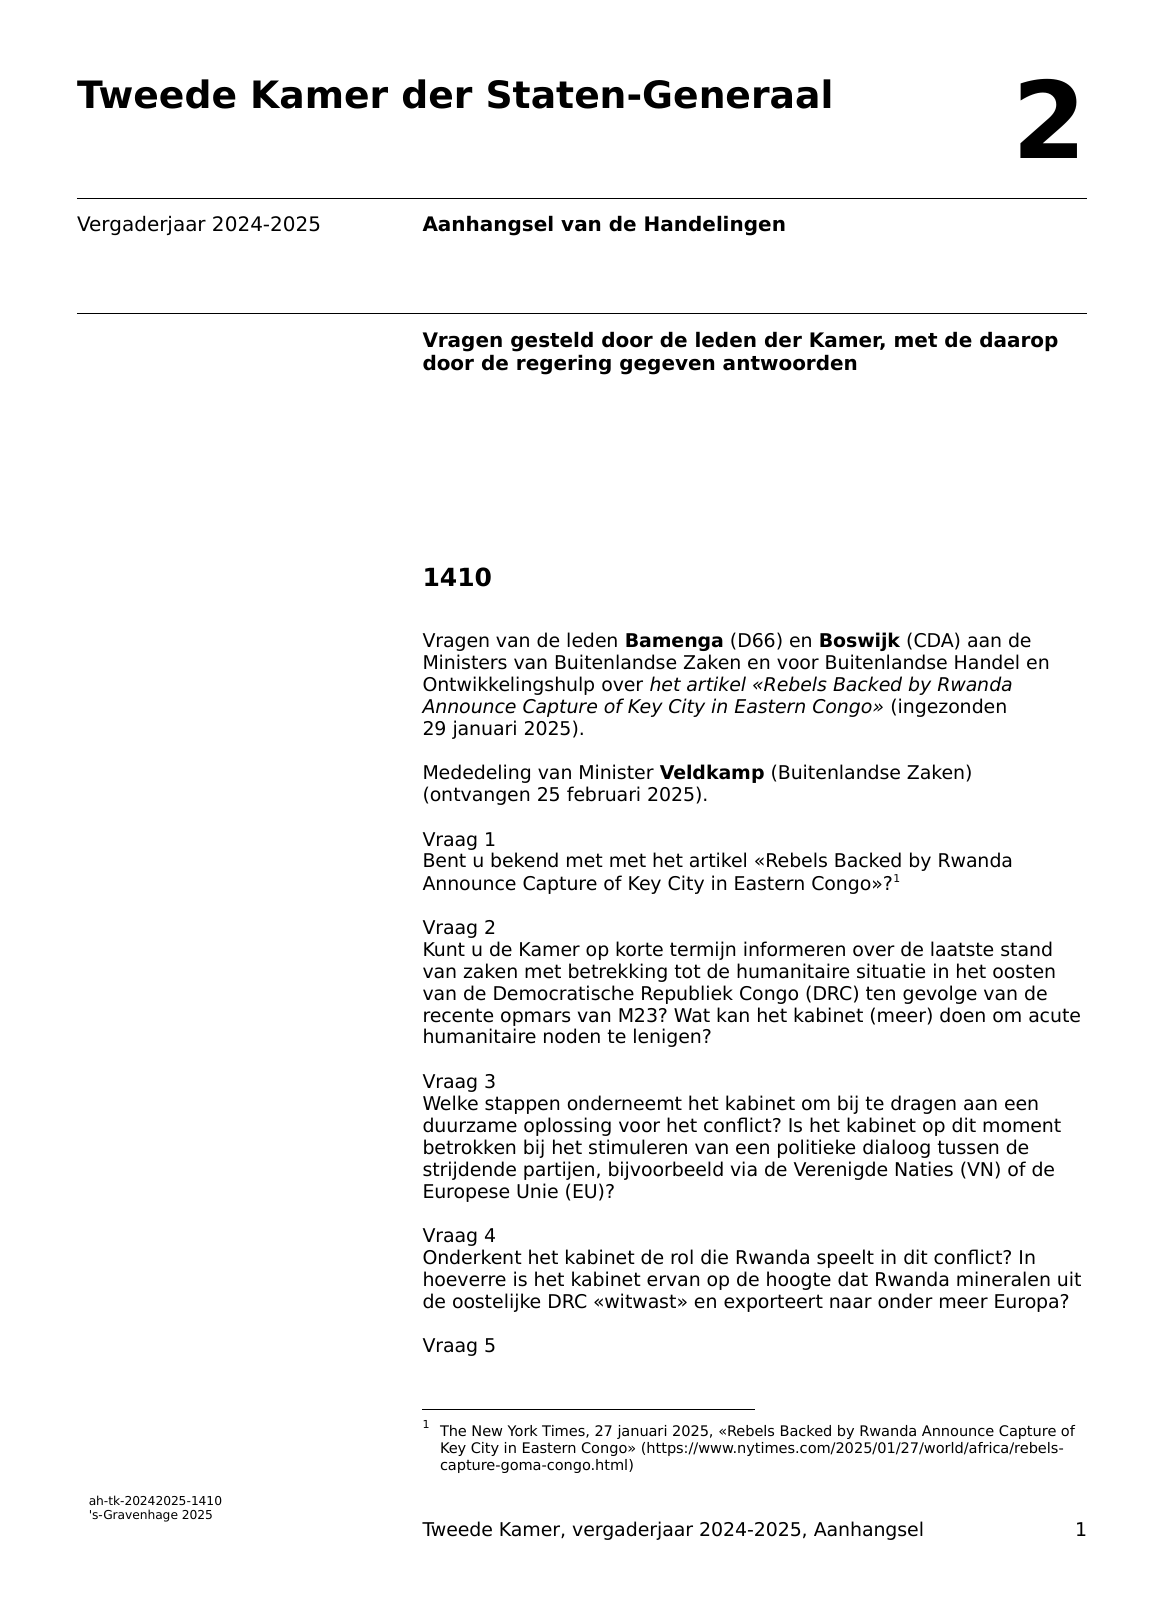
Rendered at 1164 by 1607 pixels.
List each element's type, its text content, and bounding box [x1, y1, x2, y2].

text 's-Gravenhage 2025 [88, 1508, 323, 1522]
text 1410 [422, 563, 1087, 592]
table_cell Aanhangsel van de Handelingen [422, 199, 1087, 313]
text The New York Times, 27 januari 2025, «Rebels Backed by Rwanda Announce Capture of Key City in Eastern Congo» (https://www.nytimes.com/2025/01/27/world/africa/rebels-capture-goma-congo.html) [422, 1418, 1087, 1474]
text ah-tk-20242025-1410 [88, 1494, 323, 1508]
text Onderkent het kabinet de rol die Rwanda speelt in dit conflict? In hoeverre is het kabinet ervan op de hoogte dat Rwanda mineralen uit de oostelijke DRC «witwast» en exporteert naar onder meer Europa? [422, 1247, 1087, 1313]
text Vraag 3 [422, 1071, 1087, 1093]
text Mededeling van Minister Veldkamp (Buitenlandse Zaken) (ontvangen 25 februari 2025). [422, 762, 1087, 806]
table_cell Vragen gesteld door de leden der Kamer, met de daarop door de regering gegeven antwoorden [422, 314, 1087, 375]
text Kunt u de Kamer op korte termijn informeren over de laatste stand van zaken met betrekking tot de humanitaire situatie in het oosten van de Democratische Republiek Congo (DRC) ten gevolge van de recente opmars van M23? Wat kan het kabinet (meer) doen om acute humanitaire noden te lenigen? [422, 938, 1087, 1048]
text Vraag 2 [422, 917, 1087, 938]
text Bent u bekend met met het artikel «Rebels Backed by Rwanda Announce Capture of Key City in Eastern Congo»? [422, 850, 1087, 894]
text Vraag 5 [422, 1335, 1087, 1357]
table_cell [77, 314, 422, 375]
text Welke stappen onderneemt het kabinet om bij te dragen aan een duurzame oplossing voor het conflict? Is het kabinet op dit moment betrokken bij het stimuleren van een politieke dialoog tussen de strijdende partijen, bijvoorbeeld via de Verenigde Naties (VN) of de Europese Unie (EU)? [422, 1093, 1087, 1202]
table_header 2 [886, 59, 1087, 198]
table_cell Vergaderjaar 2024-2025 [77, 199, 422, 313]
text Vraag 4 [422, 1225, 1087, 1247]
table_header Tweede Kamer der Staten-Generaal [77, 59, 886, 198]
text Vraag 1 [422, 828, 1087, 850]
text Vragen van de leden Bamenga (D66) en Boswijk (CDA) aan de Ministers van Buitenlandse Zaken en voor Buitenlandse Handel en Ontwikkelingshulp over het artikel «Rebels Backed by Rwanda Announce Capture of Key City in Eastern Congo» (ingezonden 29 januari 2025). [422, 630, 1087, 740]
